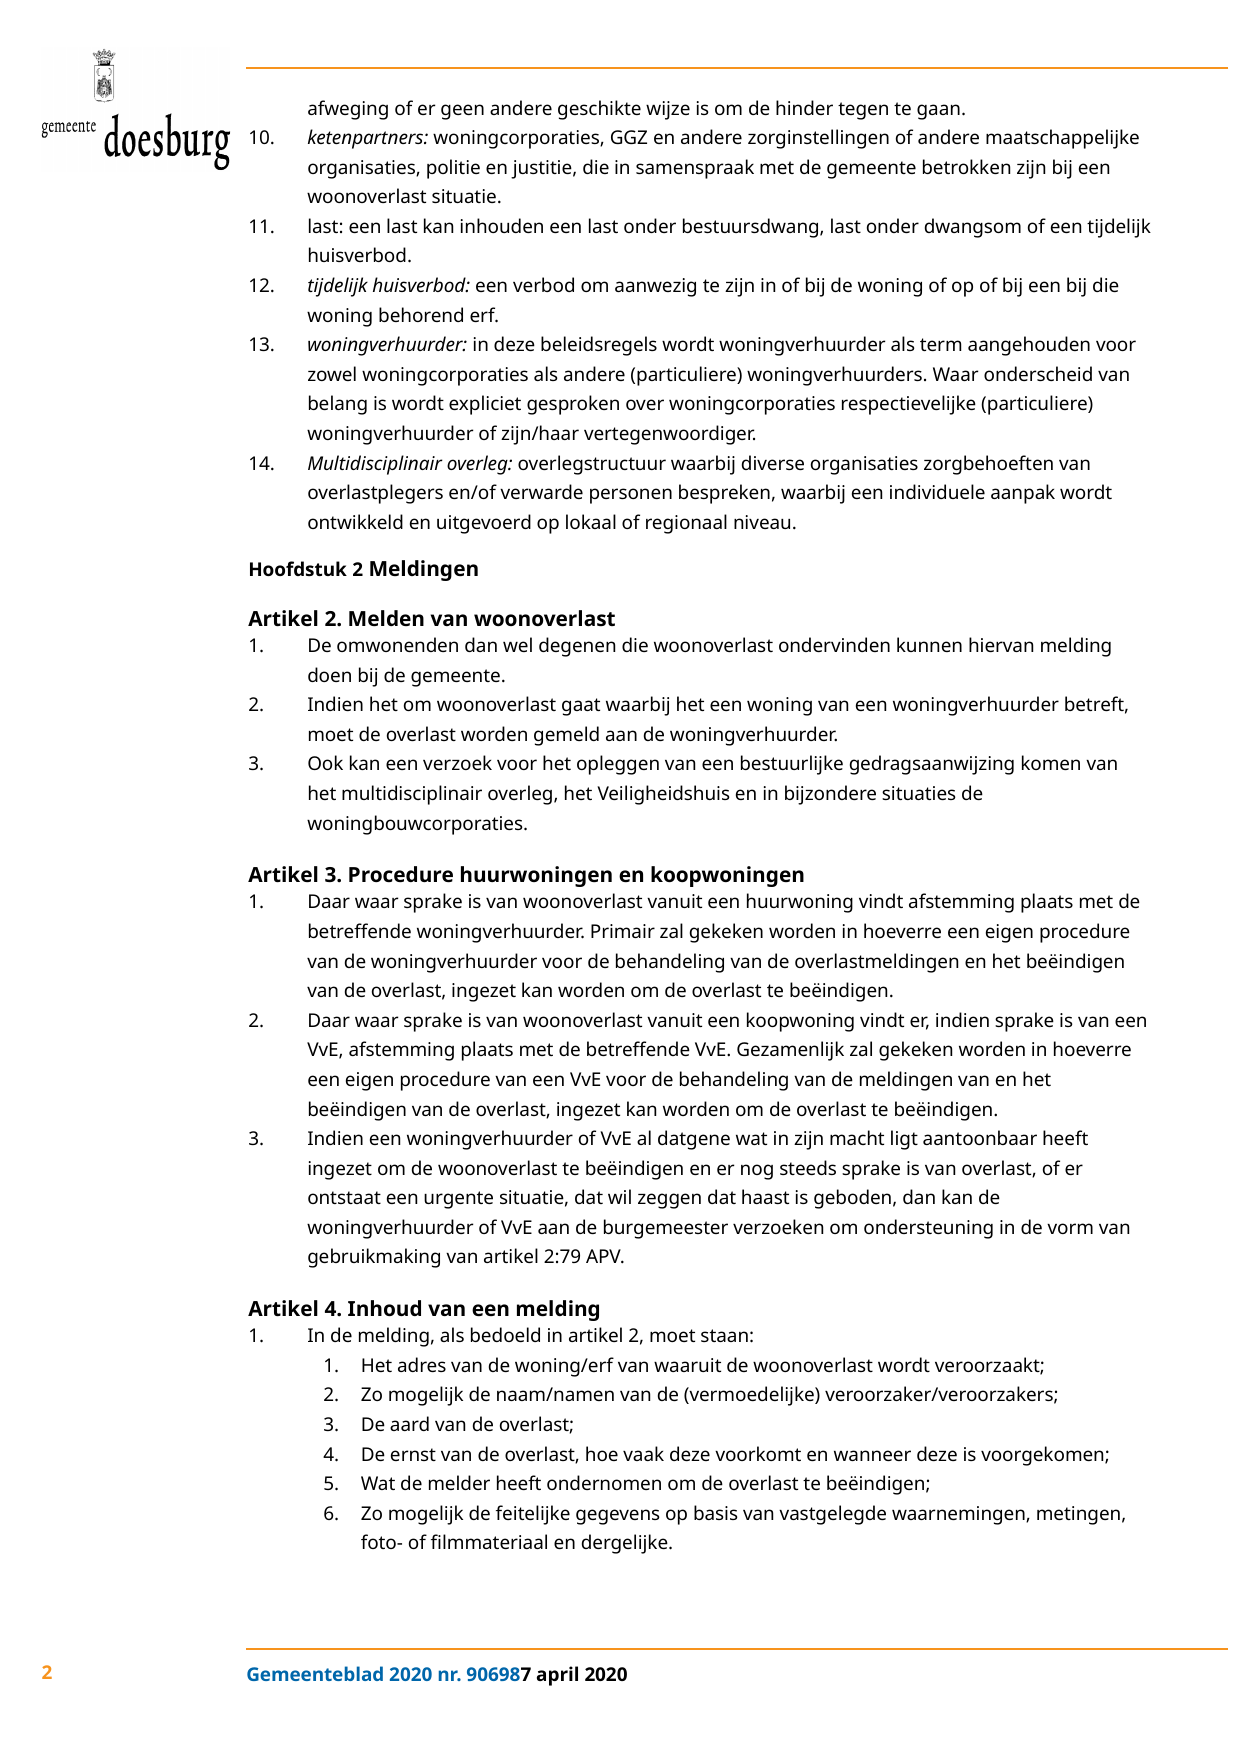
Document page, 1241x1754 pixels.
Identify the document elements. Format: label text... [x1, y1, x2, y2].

list Multidisciplinair overleg: overlegstructuur waarbij diverse organisaties zorgbehoeften van overlastplegers en/of verwarde personen bespreken, waarbij een individuele aanpak wordt ontwikkeld en uitgevoerd op lokaal of regionaal niveau. [248, 450, 1152, 535]
list Daar waar sprake is van woonoverlast vanuit een koopwoning vindt er, indien sprake is van een VvE, afstemming plaats met de betreffende VvE. Gezamenlijk zal gekeken worden in hoeverre een eigen procedure van een VvE voor de behandeling van de meldingen van en het beëindigen van de overlast, ingezet kan worden om de overlast te beëindigen. [248, 1007, 1152, 1121]
list In de melding, als bedoeld in artikel 2, moet staan: [248, 1322, 1152, 1348]
list Ook kan een verzoek voor het opleggen van een bestuurlijke gedragsaanwijzing komen van het multidisciplinair overleg, het Veiligheidshuis en in bijzondere situaties de woningbouwcorporaties. [248, 751, 1152, 836]
text Artikel 4. Inhoud van een melding [248, 1294, 1152, 1322]
list De aard van de overlast; [323, 1411, 1152, 1437]
list afweging of er geen andere geschikte wijze is om de hinder tegen te gaan. [248, 95, 1152, 121]
list Daar waar sprake is van woonoverlast vanuit een huurwoning vindt afstemming plaats met de betreffende woningverhuurder. Primair zal gekeken worden in hoeverre een eigen procedure van de woningverhuurder voor de behandeling van de overlastmeldingen en het beëindigen van de overlast, ingezet kan worden om de overlast te beëindigen. [248, 889, 1152, 1003]
list ketenpartners: woningcorporaties, GGZ en andere zorginstellingen of andere maatschappelijke organisaties, politie en justitie, die in samenspraak met de gemeente betrokken zijn bij een woonoverlast situatie. [248, 124, 1152, 209]
list woningverhuurder: in deze beleidsregels wordt woningverhuurder als term aangehouden voor zowel woningcorporaties als andere (particuliere) woningverhuurders. Waar onderscheid van belang is wordt expliciet gesproken over woningcorporaties respectievelijke (particuliere) woningverhuurder of zijn/haar vertegenwoordiger. [248, 331, 1152, 446]
list Indien het om woonoverlast gaat waarbij het een woning van een woningverhuurder betreft, moet de overlast worden gemeld aan de woningverhuurder. [248, 691, 1152, 747]
picture [41, 47, 231, 172]
list last: een last kan inhouden een last onder bestuursdwang, last onder dwangsom of een tijdelijk huisverbod. [248, 213, 1152, 268]
list Wat de melder heeft ondernomen om de overlast te beëindigen; [323, 1470, 1152, 1496]
list De omwonenden dan wel degenen die woonoverlast ondervinden kunnen hiervan melding doen bij de gemeente. [248, 632, 1152, 688]
list Indien een woningverhuurder of VvE al datgene wat in zijn macht ligt aantoonbaar heeft ingezet om de woonoverlast te beëindigen en er nog steeds sprake is van overlast, of er ontstaat een urgente situatie, dat wil zeggen dat haast is geboden, dan kan de woningverhuurder of VvE aan de burgemeester verzoeken om ondersteuning in de vorm van gebruikmaking van artikel 2:79 APV. [248, 1125, 1152, 1269]
text Artikel 2. Melden van woonoverlast [248, 604, 1152, 632]
list Zo mogelijk de feitelijke gegevens op basis van vastgelegde waarnemingen, metingen, foto- of filmmateriaal en dergelijke. [323, 1500, 1152, 1555]
list tijdelijk huisverbod: een verbod om aanwezig te zijn in of bij de woning of op of bij een bij die woning behorend erf. [248, 272, 1152, 328]
text Artikel 3. Procedure huurwoningen en koopwoningen [248, 860, 1152, 889]
text Hoofdstuk 2 Meldingen [248, 554, 1152, 583]
list Zo mogelijk de naam/namen van de (vermoedelijke) veroorzaker/veroorzakers; [323, 1382, 1152, 1407]
list De ernst van de overlast, hoe vaak deze voorkomt en wanneer deze is voorgekomen; [323, 1441, 1152, 1467]
list Het adres van de woning/erf van waaruit de woonoverlast wordt veroorzaakt; [323, 1352, 1152, 1378]
